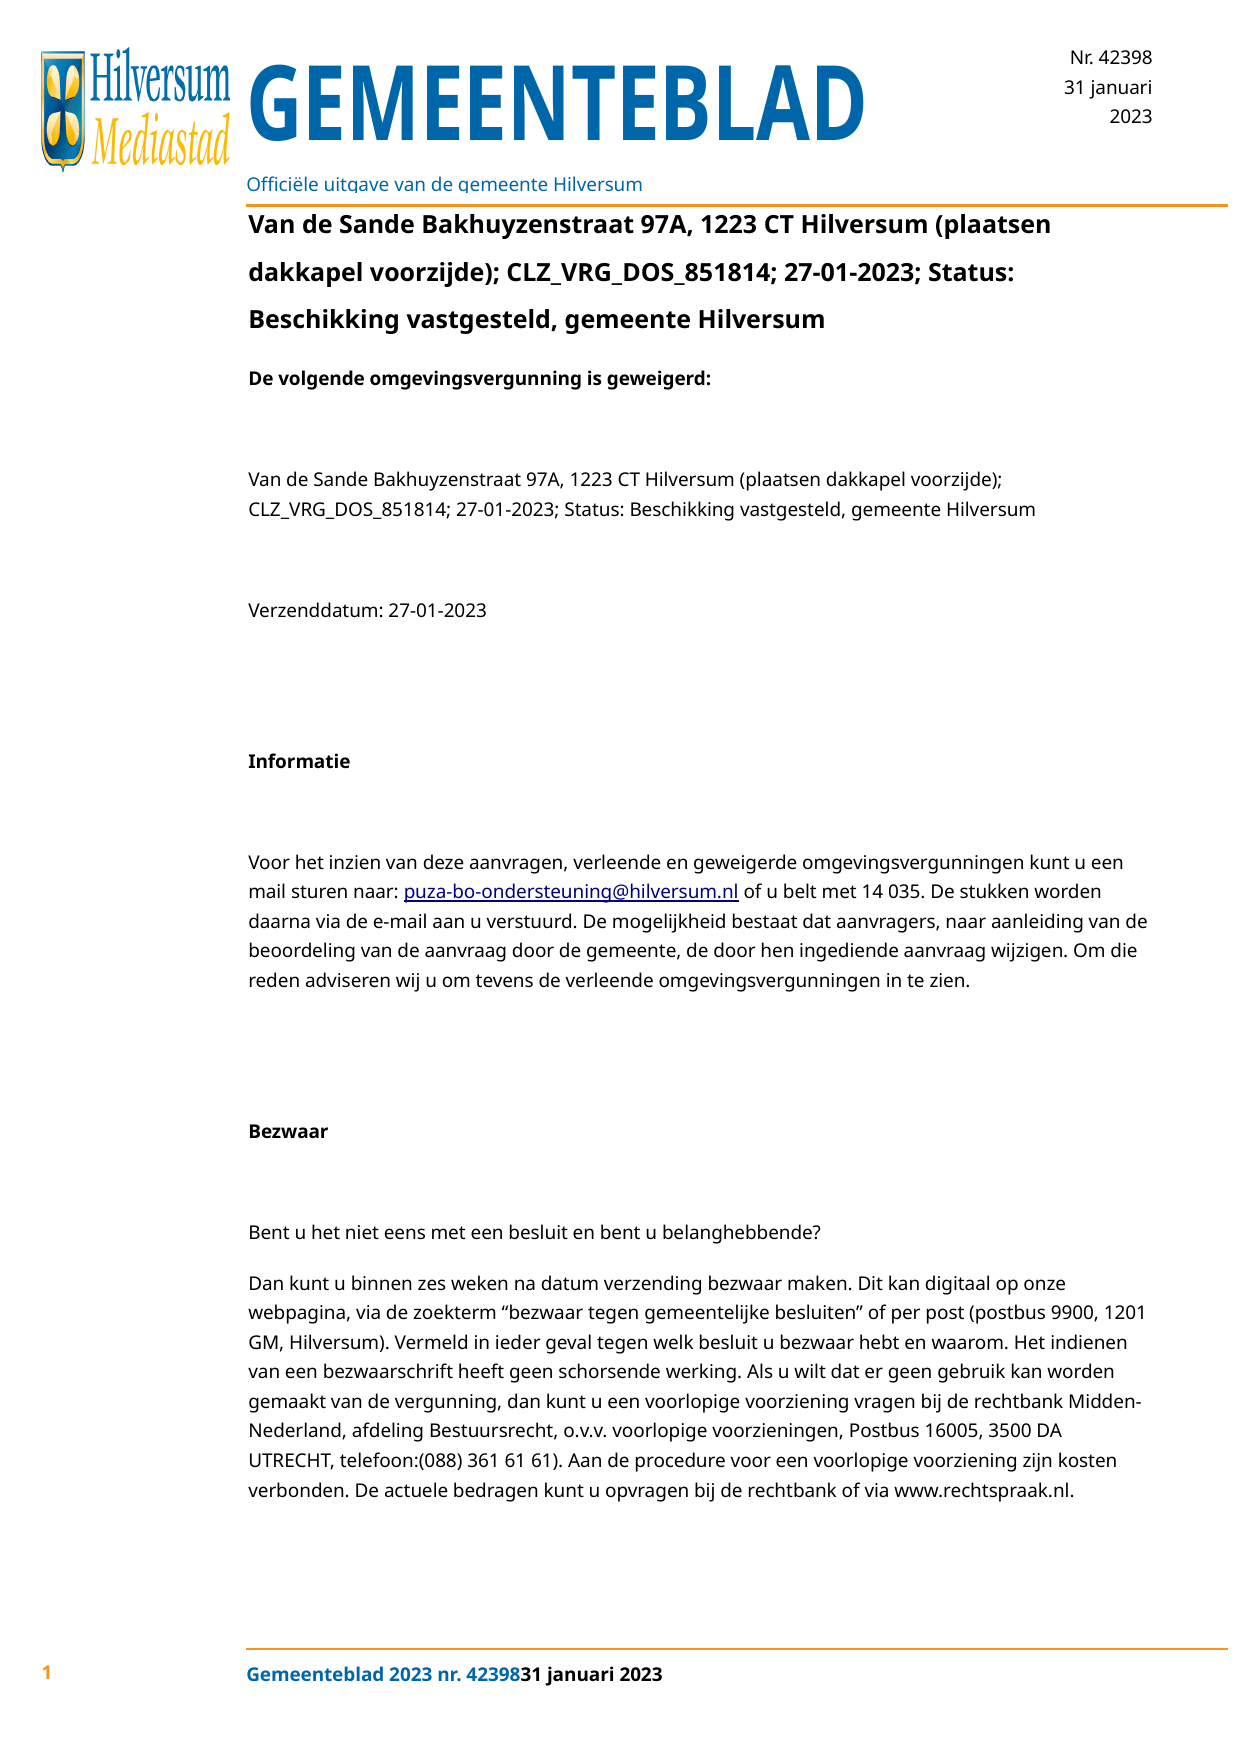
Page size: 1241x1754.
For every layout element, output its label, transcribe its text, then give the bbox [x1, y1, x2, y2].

text Voor het inzien van deze aanvragen, verleende en geweigerde omgevingsvergunningen kunt u een mail sturen naar: puza-bo-ondersteuning@hilversum.nl of u belt met 14 035. De stukken worden daarna via de e-mail aan u verstuurd. De mogelijkheid bestaat dat aanvragers, naar aanleiding van de beoordeling van de aanvraag door de gemeente, de door hen ingediende aanvraag wijzigen. Om die reden adviseren wij u om tevens de verleende omgevingsvergunningen in te zien. [248, 849, 1152, 993]
text Informatie [248, 748, 1152, 774]
text De volgende omgevingsvergunning is geweigerd: [248, 366, 1152, 391]
picture [41, 47, 231, 172]
text Van de Sande Bakhuyzenstraat 97A, 1223 CT Hilversum (plaatsen dakkapel voorzijde); CLZ_VRG_DOS_851814; 27-01-2023; Status: Beschikking vastgesteld, gemeente Hilversum [248, 466, 1152, 522]
text Bezwaar [248, 1118, 1152, 1144]
text Verzenddatum: 27-01-2023 [248, 597, 1152, 622]
text Van de Sande Bakhuyzenstraat 97A, 1223 CT Hilversum (plaatsen dakkapel voorzijde); CLZ_VRG_DOS_851814; 27-01-2023; Status: Beschikking vastgesteld, gemeente Hilversum [248, 207, 1152, 336]
text Bent u het niet eens met een besluit en bent u belanghebbende? [248, 1219, 1152, 1245]
text Dan kunt u binnen zes weken na datum verzending bezwaar maken. Dit kan digitaal op onze webpagina, via de zoekterm “bezwaar tegen gemeentelijke besluiten” of per post (postbus 9900, 1201 GM, Hilversum). Vermeld in ieder geval tegen welk besluit u bezwaar hebt en waarom. Het indienen van een bezwaarschrift heeft geen schorsende werking. Als u wilt dat er geen gebruik kan worden gemaakt van de vergunning, dan kunt u een voorlopige voorziening vragen bij de rechtbank Midden-Nederland, afdeling Bestuursrecht, o.v.v. voorlopige voorzieningen, Postbus 16005, 3500 DA UTRECHT, telefoon:(088) 361 61 61). Aan de procedure voor een voorlopige voorziening zijn kosten verbonden. De actuele bedragen kunt u opvragen bij de rechtbank of via www.rechtspraak.nl. [248, 1270, 1152, 1502]
